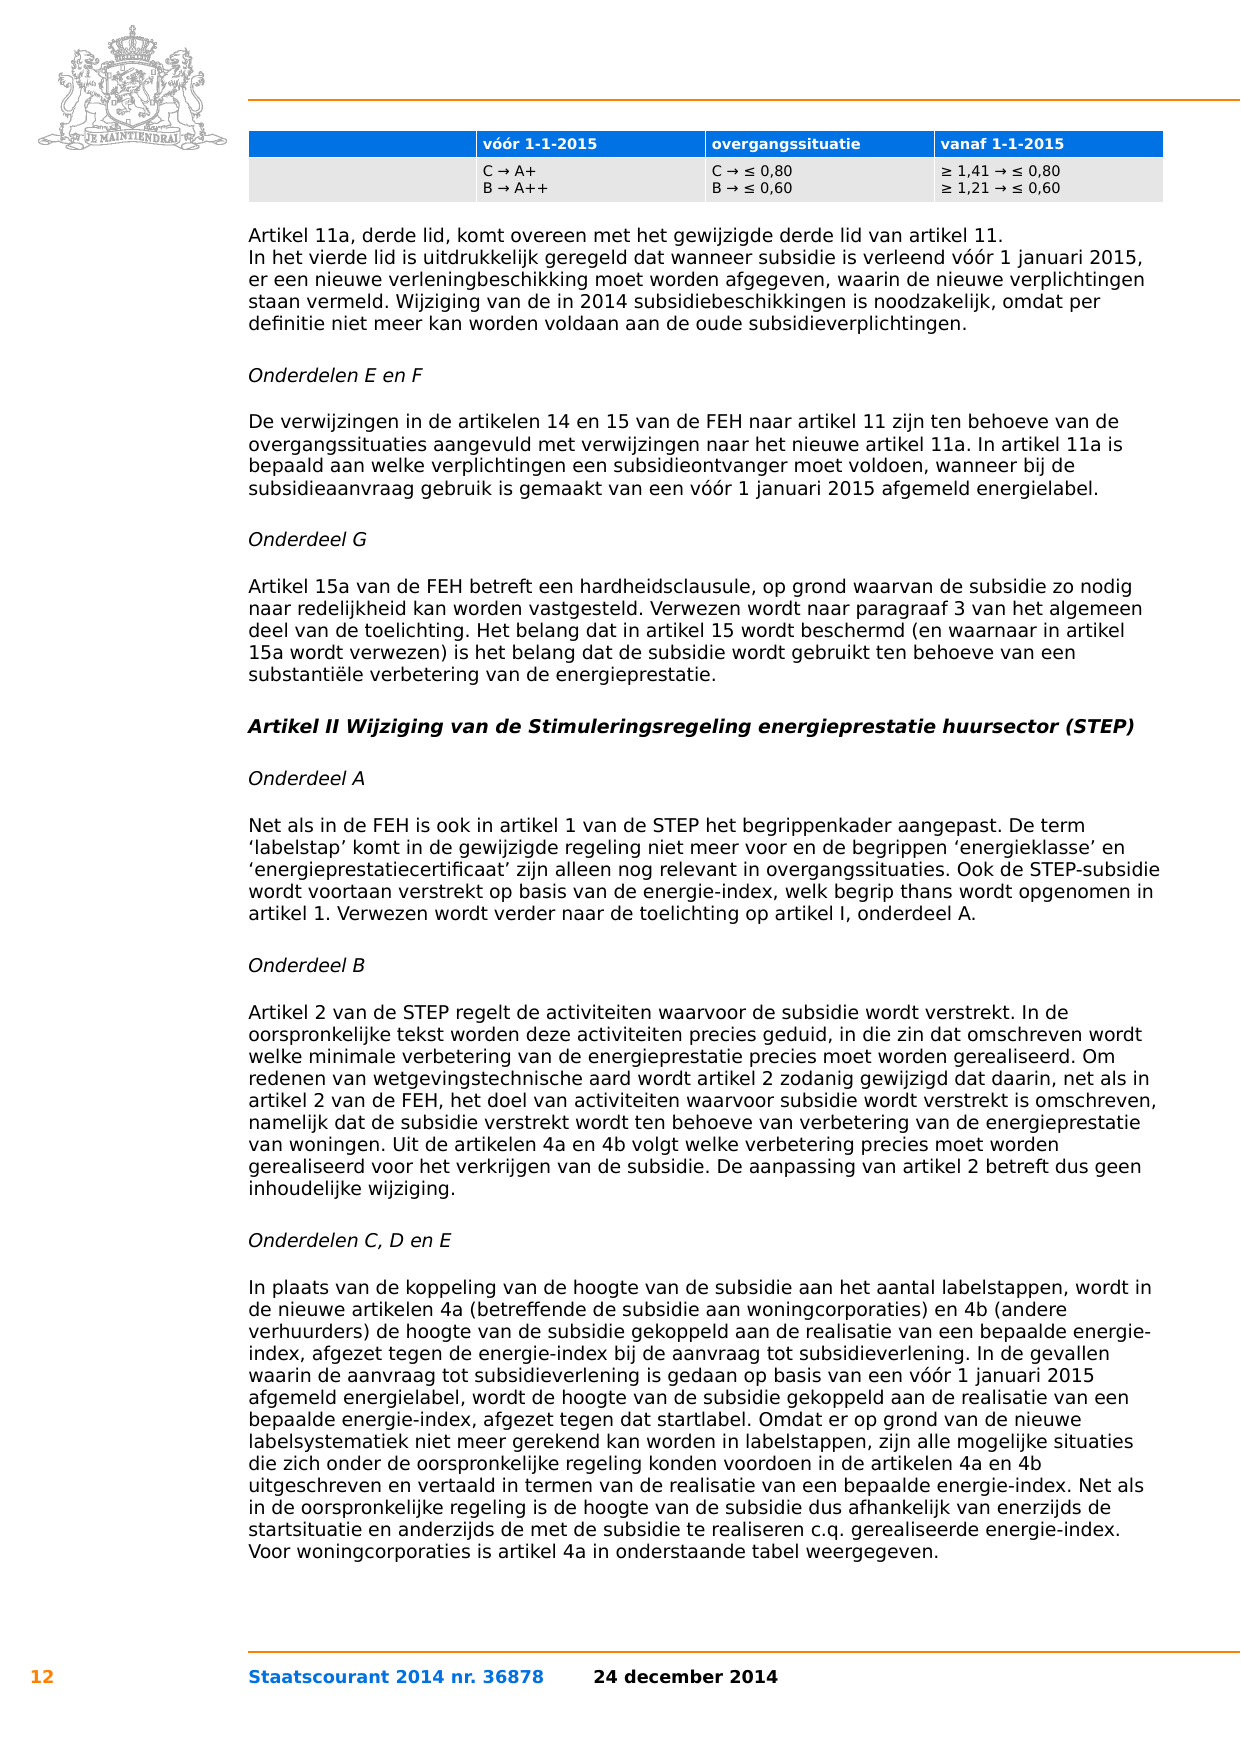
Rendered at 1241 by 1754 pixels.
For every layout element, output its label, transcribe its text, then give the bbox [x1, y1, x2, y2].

text De verwijzingen in de artikelen 14 en 15 van de FEH naar artikel 11 zijn ten behoeve van de overgangssituaties aangevuld met verwijzingen naar het nieuwe artikel 11a. In artikel 11a is bepaald aan welke verplichtingen een subsidieontvanger moet voldoen, wanneer bij de subsidieaanvraag gebruik is gemaakt van een vóór 1 januari 2015 afgemeld energielabel. [248, 411, 1163, 499]
picture [38, 25, 227, 150]
table_header overgangssituatie [706, 131, 934, 157]
subtitle Onderdelen C, D en E [248, 1230, 1163, 1252]
subtitle Onderdeel G [248, 529, 1163, 551]
text Artikel 11a, derde lid, komt overeen met het gewijzigde derde lid van artikel 11. [248, 224, 1163, 247]
table_cell [249, 158, 476, 202]
text Voor woningcorporaties is artikel 4a in onderstaande tabel weergegeven. [248, 1541, 1163, 1563]
text In plaats van de koppeling van de hoogte van de subsidie aan het aantal labelstappen, wordt in de nieuwe artikelen 4a (betreffende de subsidie aan woningcorporaties) en 4b (andere verhuurders) de hoogte van de subsidie gekoppeld aan de realisatie van een bepaalde energie-index, afgezet tegen de energie-index bij de aanvraag tot subsidieverlening. In de gevallen waarin de aanvraag tot subsidieverlening is gedaan op basis van een vóór 1 januari 2015 afgemeld energielabel, wordt de hoogte van de subsidie gekoppeld aan de realisatie van een bepaalde energie-index, afgezet tegen dat startlabel. Omdat er op grond van de nieuwe labelsystematiek niet meer gerekend kan worden in labelstappen, zijn alle mogelijke situaties die zich onder de oorspronkelijke regeling konden voordoen in de artikelen 4a en 4b uitgeschreven en vertaald in termen van de realisatie van een bepaalde energie-index. Net als in de oorspronkelijke regeling is de hoogte van de subsidie dus afhankelijk van enerzijds de startsituatie en anderzijds de met de subsidie te realiseren c.q. gerealiseerde energie-index. [248, 1277, 1163, 1541]
subtitle Onderdeel B [248, 955, 1163, 977]
table_header [249, 131, 476, 157]
table_cell ≥ 1,41 → ≤ 0,80 ≥ 1,21 → ≤ 0,60 [935, 158, 1163, 202]
subtitle Artikel II Wijziging van de Stimuleringsregeling energieprestatie huursector (STEP) [248, 716, 1163, 738]
text Artikel 2 van de STEP regelt de activiteiten waarvoor de subsidie wordt verstrekt. In de oorspronkelijke tekst worden deze activiteiten precies geduid, in die zin dat omschreven wordt welke minimale verbetering van de energieprestatie precies moet worden gerealiseerd. Om redenen van wetgevingstechnische aard wordt artikel 2 zodanig gewijzigd dat daarin, net als in artikel 2 van de FEH, het doel van activiteiten waarvoor subsidie wordt verstrekt is omschreven, namelijk dat de subsidie verstrekt wordt ten behoeve van verbetering van de energieprestatie van woningen. Uit de artikelen 4a en 4b volgt welke verbetering precies moet worden gerealiseerd voor het verkrijgen van de subsidie. De aanpassing van artikel 2 betreft dus geen inhoudelijke wijziging. [248, 1002, 1163, 1200]
table_header vanaf 1-1-2015 [935, 131, 1163, 157]
table_header vóór 1-1-2015 [477, 131, 705, 157]
table_cell C → ≤ 0,80 B → ≤ 0,60 [706, 158, 934, 202]
text In het vierde lid is uitdrukkelijk geregeld dat wanneer subsidie is verleend vóór 1 januari 2015, er een nieuwe verleningbeschikking moet worden afgegeven, waarin de nieuwe verplichtingen staan vermeld. Wijziging van de in 2014 subsidiebeschikkingen is noodzakelijk, omdat per definitie niet meer kan worden voldaan aan de oude subsidieverplichtingen. [248, 247, 1163, 334]
text Net als in de FEH is ook in artikel 1 van de STEP het begrippenkader aangepast. De term ‘labelstap’ komt in de gewijzigde regeling niet meer voor en de begrippen ‘energieklasse’ en ‘energieprestatiecertificaat’ zijn alleen nog relevant in overgangssituaties. Ook de STEP-subsidie wordt voortaan verstrekt op basis van de energie-index, welk begrip thans wordt opgenomen in artikel 1. Verwezen wordt verder naar de toelichting op artikel I, onderdeel A. [248, 815, 1163, 925]
table_cell C → A+ B → A++ [477, 158, 705, 202]
text Artikel 15a van de FEH betreft een hardheidsclausule, op grond waarvan de subsidie zo nodig naar redelijkheid kan worden vastgesteld. Verwezen wordt naar paragraaf 3 van het algemeen deel van de toelichting. Het belang dat in artikel 15 wordt beschermd (en waarnaar in artikel 15a wordt verwezen) is het belang dat de subsidie wordt gebruikt ten behoeve van een substantiële verbetering van de energieprestatie. [248, 576, 1163, 686]
subtitle Onderdelen E en F [248, 364, 1163, 386]
subtitle Onderdeel A [248, 768, 1163, 790]
